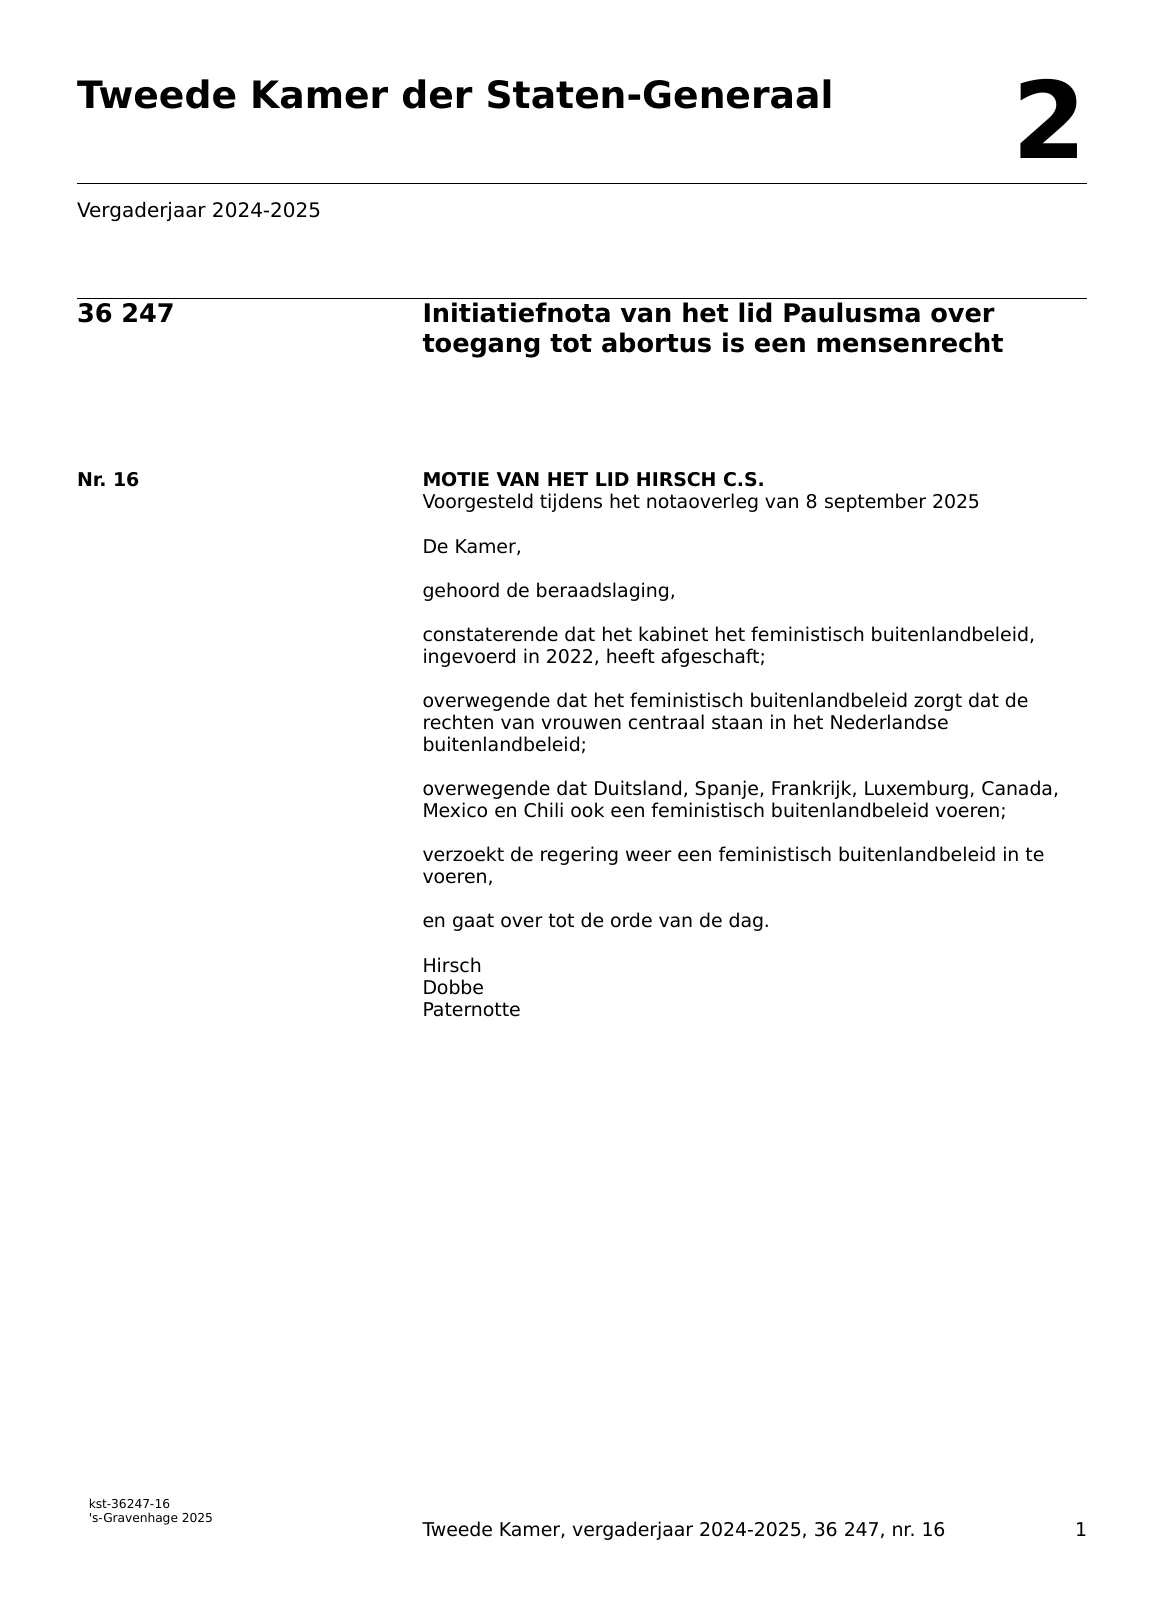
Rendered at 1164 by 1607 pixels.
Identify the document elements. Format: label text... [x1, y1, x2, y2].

text Hirsch [422, 954, 1087, 977]
text kst-36247-16 [88, 1497, 323, 1511]
text verzoekt de regering weer een feministisch buitenlandbeleid in te voeren, [422, 844, 1087, 888]
text 's-Gravenhage 2025 [88, 1511, 323, 1525]
subtitle Nr. 16 MOTIE VAN HET LID HIRSCH C.S. [77, 469, 1087, 491]
text De Kamer, [422, 536, 1087, 557]
text overwegende dat het feministisch buitenlandbeleid zorgt dat de rechten van vrouwen centraal staan in het Nederlandse buitenlandbeleid; [422, 690, 1087, 756]
text overwegende dat Duitsland, Spanje, Frankrijk, Luxemburg, Canada, Mexico en Chili ook een feministisch buitenlandbeleid voeren; [422, 778, 1087, 822]
subtitle 36 247 Initiatiefnota van het lid Paulusma over toegang tot abortus is een mensenrecht [77, 299, 1087, 358]
text Voorgesteld tijdens het notaoverleg van 8 september 2025 [422, 491, 1087, 513]
table_header Tweede Kamer der Staten-Generaal [77, 59, 886, 183]
text Paternotte [422, 998, 1087, 1021]
table_header 2 [886, 59, 1087, 183]
text Dobbe [422, 977, 1087, 998]
table_cell Vergaderjaar 2024-2025 [77, 184, 1087, 298]
text gehoord de beraadslaging, [422, 580, 1087, 602]
text en gaat over tot de orde van de dag. [422, 910, 1087, 932]
text constaterende dat het kabinet het feministisch buitenlandbeleid, ingevoerd in 2022, heeft afgeschaft; [422, 624, 1087, 668]
